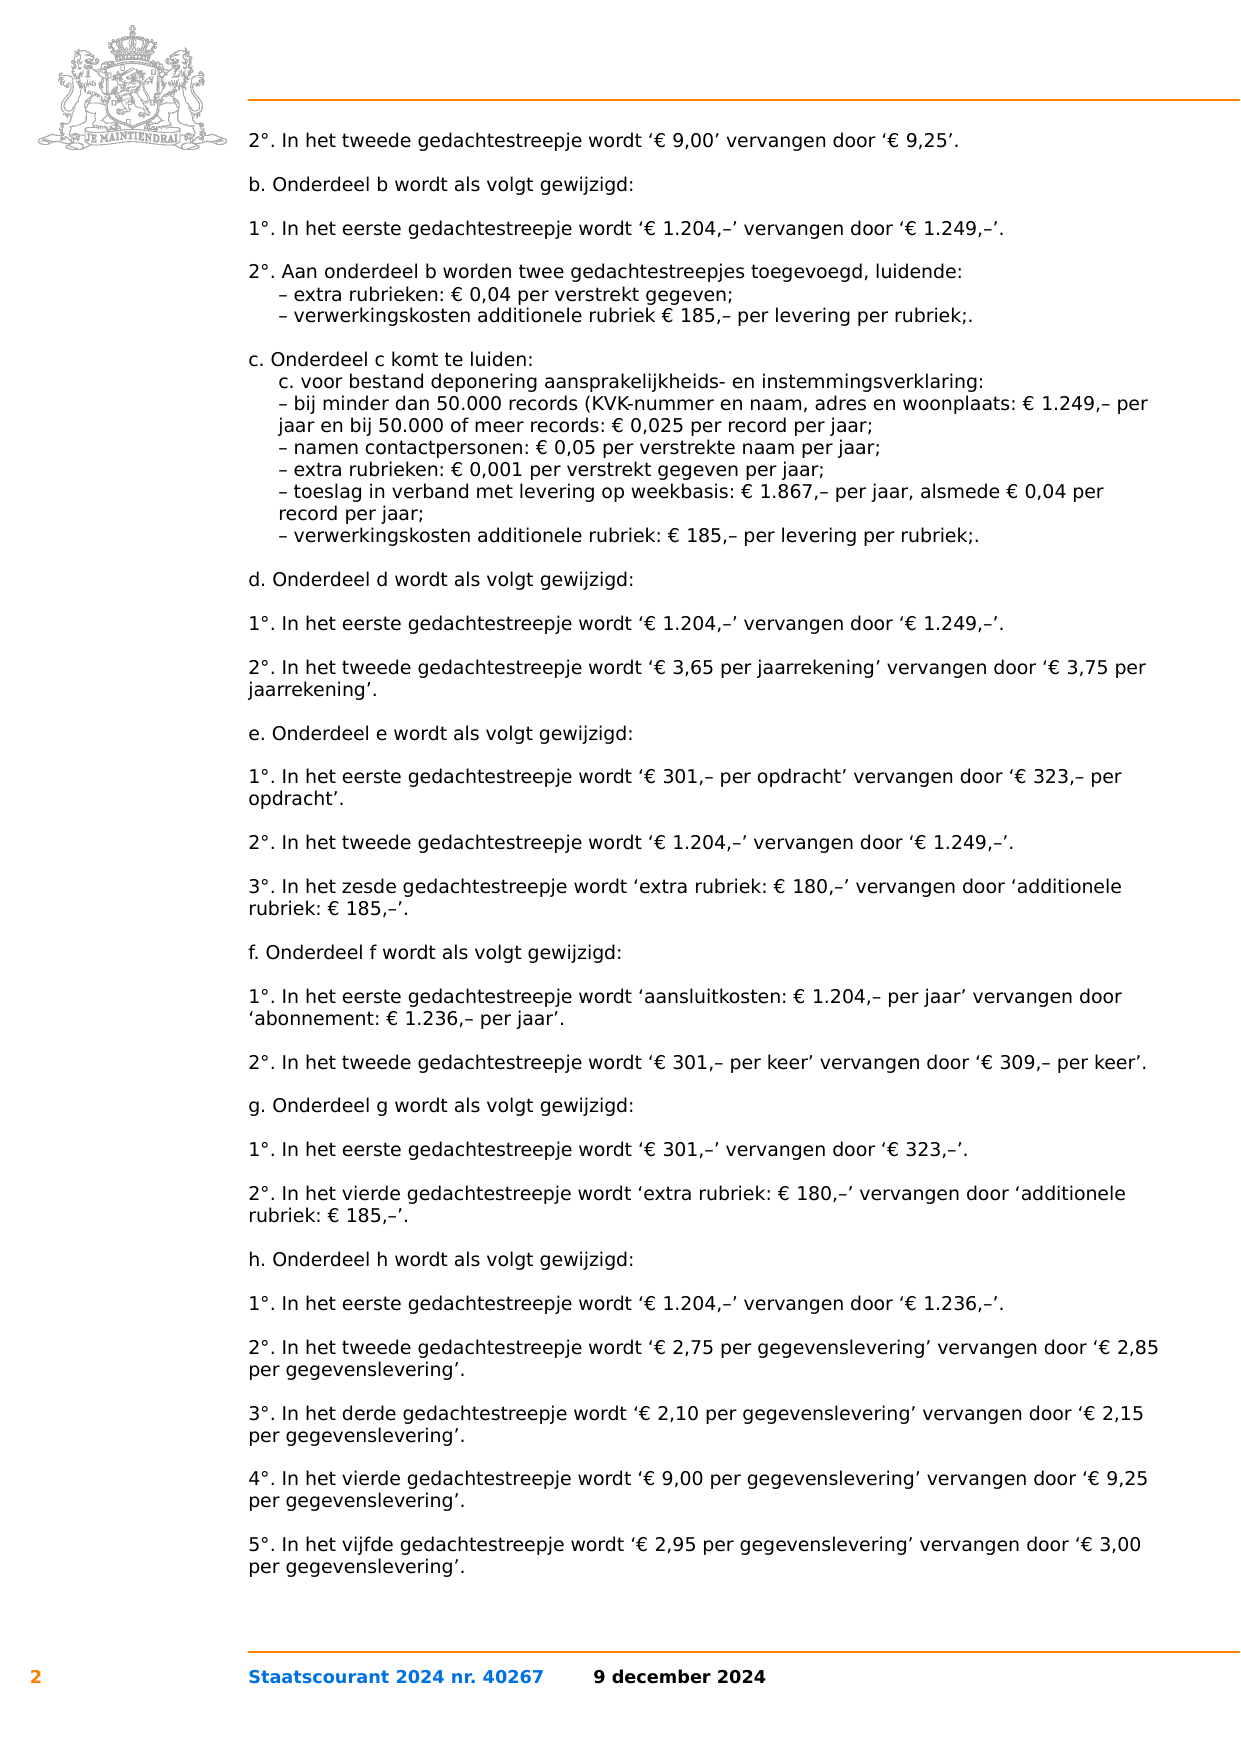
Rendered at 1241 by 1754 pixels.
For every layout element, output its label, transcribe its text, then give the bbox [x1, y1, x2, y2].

text 2°. In het tweede gedachtestreepje wordt ‘€ 9,00’ vervangen door ‘€ 9,25’. [248, 130, 1163, 152]
text b. Onderdeel b wordt als volgt gewijzigd: [248, 174, 1163, 196]
text h. Onderdeel h wordt als volgt gewijzigd: [248, 1249, 1163, 1271]
text – verwerkingskosten additionele rubriek: € 185,– per levering per rubriek;. [278, 525, 1163, 547]
text d. Onderdeel d wordt als volgt gewijzigd: [248, 569, 1163, 591]
text – extra rubrieken: € 0,001 per verstrekt gegeven per jaar; [278, 459, 1163, 481]
picture [38, 25, 227, 150]
text 2°. In het tweede gedachtestreepje wordt ‘€ 2,75 per gegevenslevering’ vervangen door ‘€ 2,85 per gegevenslevering’. [248, 1337, 1163, 1381]
text 2°. In het tweede gedachtestreepje wordt ‘€ 1.204,–’ vervangen door ‘€ 1.249,–’. [248, 832, 1163, 854]
text – toeslag in verband met levering op weekbasis: € 1.867,– per jaar, alsmede € 0,04 per record per jaar; [278, 481, 1163, 525]
text c. Onderdeel c komt te luiden: [248, 349, 1163, 371]
text 3°. In het zesde gedachtestreepje wordt ‘extra rubriek: € 180,–’ vervangen door ‘additionele rubriek: € 185,–’. [248, 876, 1163, 920]
text – extra rubrieken: € 0,04 per verstrekt gegeven; [278, 283, 1163, 305]
text 5°. In het vijfde gedachtestreepje wordt ‘€ 2,95 per gegevenslevering’ vervangen door ‘€ 3,00 per gegevenslevering’. [248, 1534, 1163, 1578]
text g. Onderdeel g wordt als volgt gewijzigd: [248, 1095, 1163, 1117]
text 3°. In het derde gedachtestreepje wordt ‘€ 2,10 per gegevenslevering’ vervangen door ‘€ 2,15 per gegevenslevering’. [248, 1402, 1163, 1446]
text 2°. In het tweede gedachtestreepje wordt ‘€ 3,65 per jaarrekening’ vervangen door ‘€ 3,75 per jaarrekening’. [248, 657, 1163, 701]
text 1°. In het eerste gedachtestreepje wordt ‘€ 301,–’ vervangen door ‘€ 323,–’. [248, 1139, 1163, 1161]
text 1°. In het eerste gedachtestreepje wordt ‘aansluitkosten: € 1.204,– per jaar’ vervangen door ‘abonnement: € 1.236,– per jaar’. [248, 986, 1163, 1030]
text 1°. In het eerste gedachtestreepje wordt ‘€ 301,– per opdracht’ vervangen door ‘€ 323,– per opdracht’. [248, 766, 1163, 810]
text f. Onderdeel f wordt als volgt gewijzigd: [248, 942, 1163, 964]
text 2°. Aan onderdeel b worden twee gedachtestreepjes toegevoegd, luidende: [248, 261, 1163, 283]
text c. voor bestand deponering aansprakelijkheids- en instemmingsverklaring: [278, 371, 1163, 393]
text 1°. In het eerste gedachtestreepje wordt ‘€ 1.204,–’ vervangen door ‘€ 1.236,–’. [248, 1293, 1163, 1315]
text 1°. In het eerste gedachtestreepje wordt ‘€ 1.204,–’ vervangen door ‘€ 1.249,–’. [248, 218, 1163, 239]
text – verwerkingskosten additionele rubriek € 185,– per levering per rubriek;. [278, 305, 1163, 327]
text 2°. In het vierde gedachtestreepje wordt ‘extra rubriek: € 180,–’ vervangen door ‘additionele rubriek: € 185,–’. [248, 1183, 1163, 1227]
text 1°. In het eerste gedachtestreepje wordt ‘€ 1.204,–’ vervangen door ‘€ 1.249,–’. [248, 613, 1163, 635]
text 2°. In het tweede gedachtestreepje wordt ‘€ 301,– per keer’ vervangen door ‘€ 309,– per keer’. [248, 1052, 1163, 1073]
text e. Onderdeel e wordt als volgt gewijzigd: [248, 722, 1163, 744]
text 4°. In het vierde gedachtestreepje wordt ‘€ 9,00 per gegevenslevering’ vervangen door ‘€ 9,25 per gegevenslevering’. [248, 1468, 1163, 1512]
text – namen contactpersonen: € 0,05 per verstrekte naam per jaar; [278, 437, 1163, 459]
text – bij minder dan 50.000 records (KVK-nummer en naam, adres en woonplaats: € 1.249,– per jaar en bij 50.000 of meer records: € 0,025 per record per jaar; [278, 393, 1163, 437]
